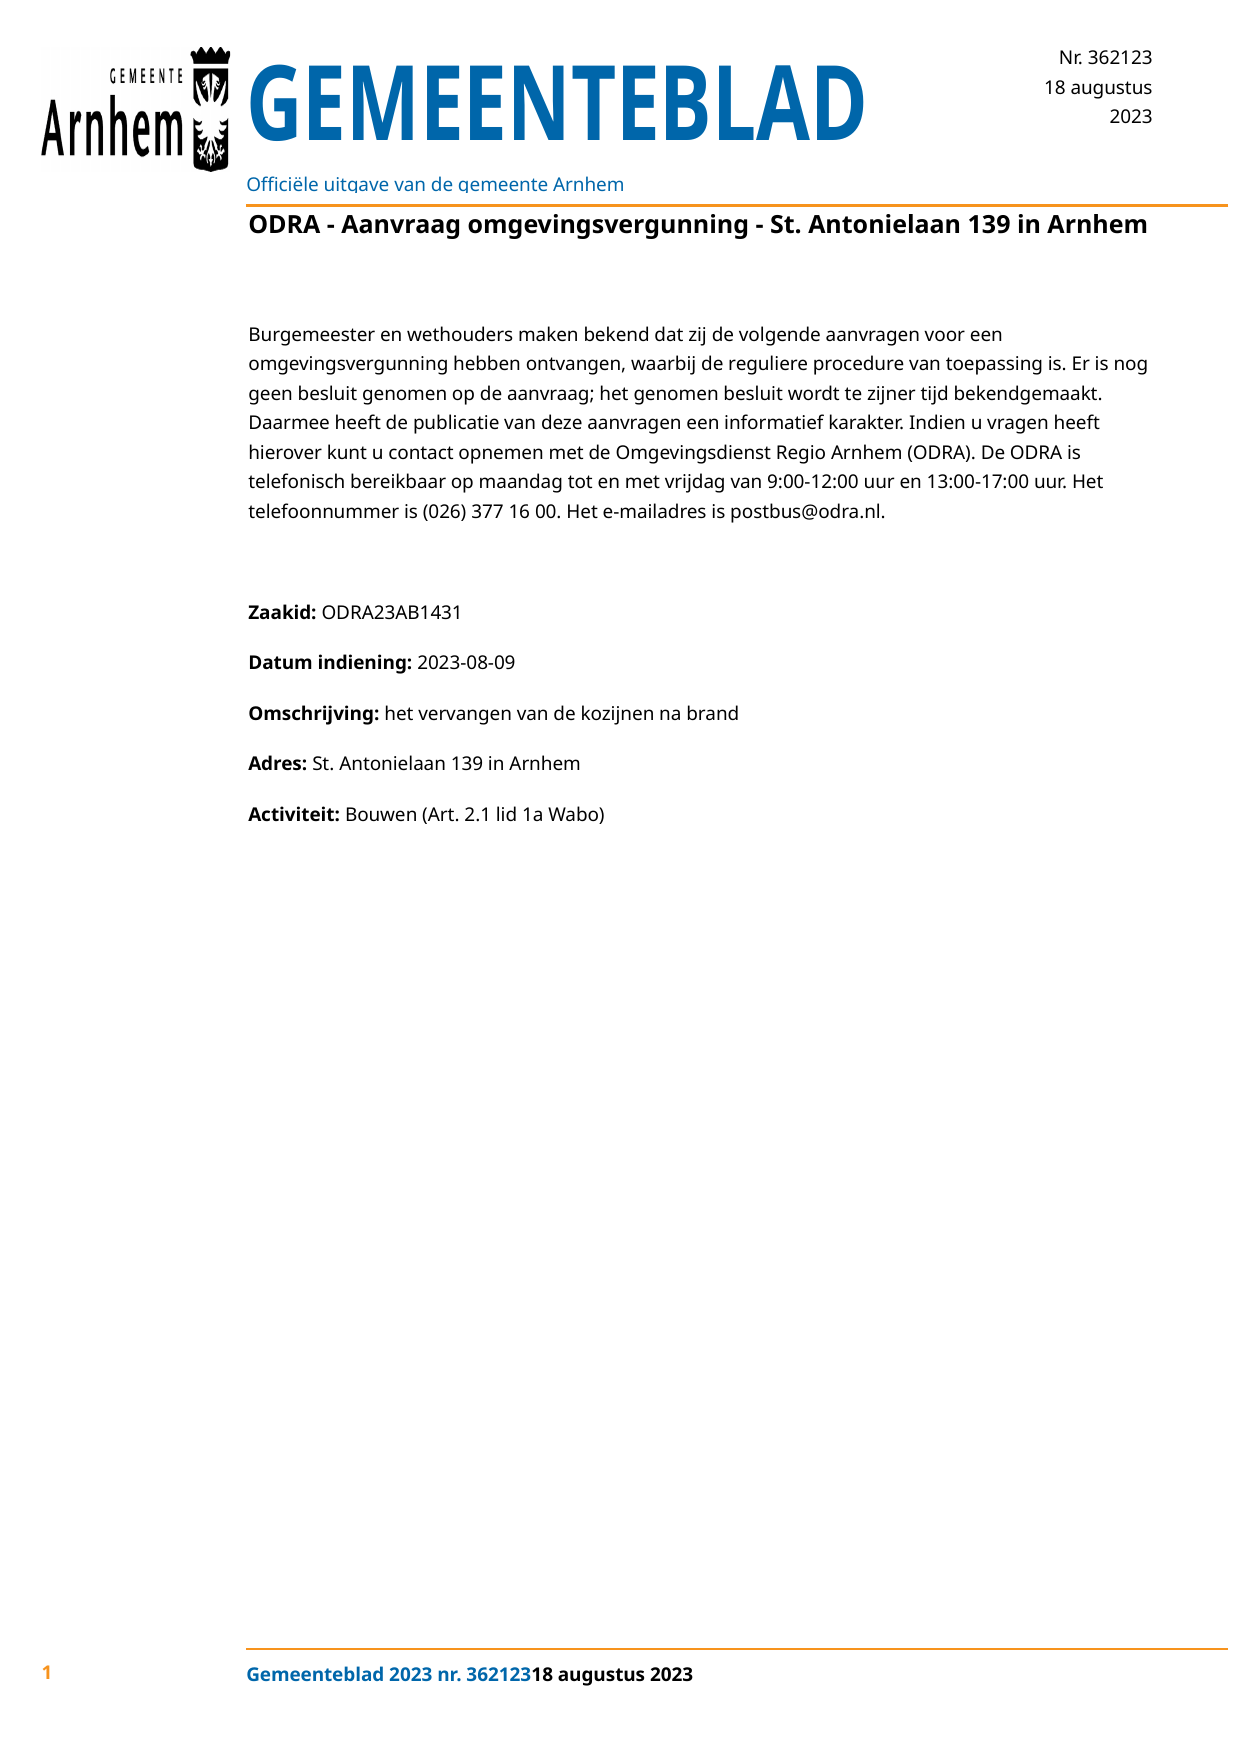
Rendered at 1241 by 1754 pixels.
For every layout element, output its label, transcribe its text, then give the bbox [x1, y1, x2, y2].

text Adres: St. Antonielaan 139 in Arnhem [248, 750, 1152, 776]
picture [41, 47, 231, 172]
text Datum indiening: 2023-08-09 [248, 649, 1152, 675]
text Omschrijving: het vervangen van de kozijnen na brand [248, 700, 1152, 726]
text Burgemeester en wethouders maken bekend dat zij de volgende aanvragen voor een omgevingsvergunning hebben ontvangen, waarbij de reguliere procedure van toepassing is. Er is nog geen besluit genomen op de aanvraag; het genomen besluit wordt te zijner tijd bekendgemaakt. Daarmee heeft de publicatie van deze aanvragen een informatief karakter. Indien u vragen heeft hierover kunt u contact opnemen met de Omgevingsdienst Regio Arnhem (ODRA). De ODRA is telefonisch bereikbaar op maandag tot en met vrijdag van 9:00-12:00 uur en 13:00-17:00 uur. Het telefoonnummer is (026) 377 16 00. Het e-mailadres is postbus@odra.nl. [248, 321, 1152, 524]
text Zaakid: ODRA23AB1431 [248, 599, 1152, 625]
text ODRA - Aanvraag omgevingsvergunning - St. Antonielaan 139 in Arnhem [248, 207, 1152, 241]
text Activiteit: Bouwen (Art. 2.1 lid 1a Wabo) [248, 801, 1152, 826]
